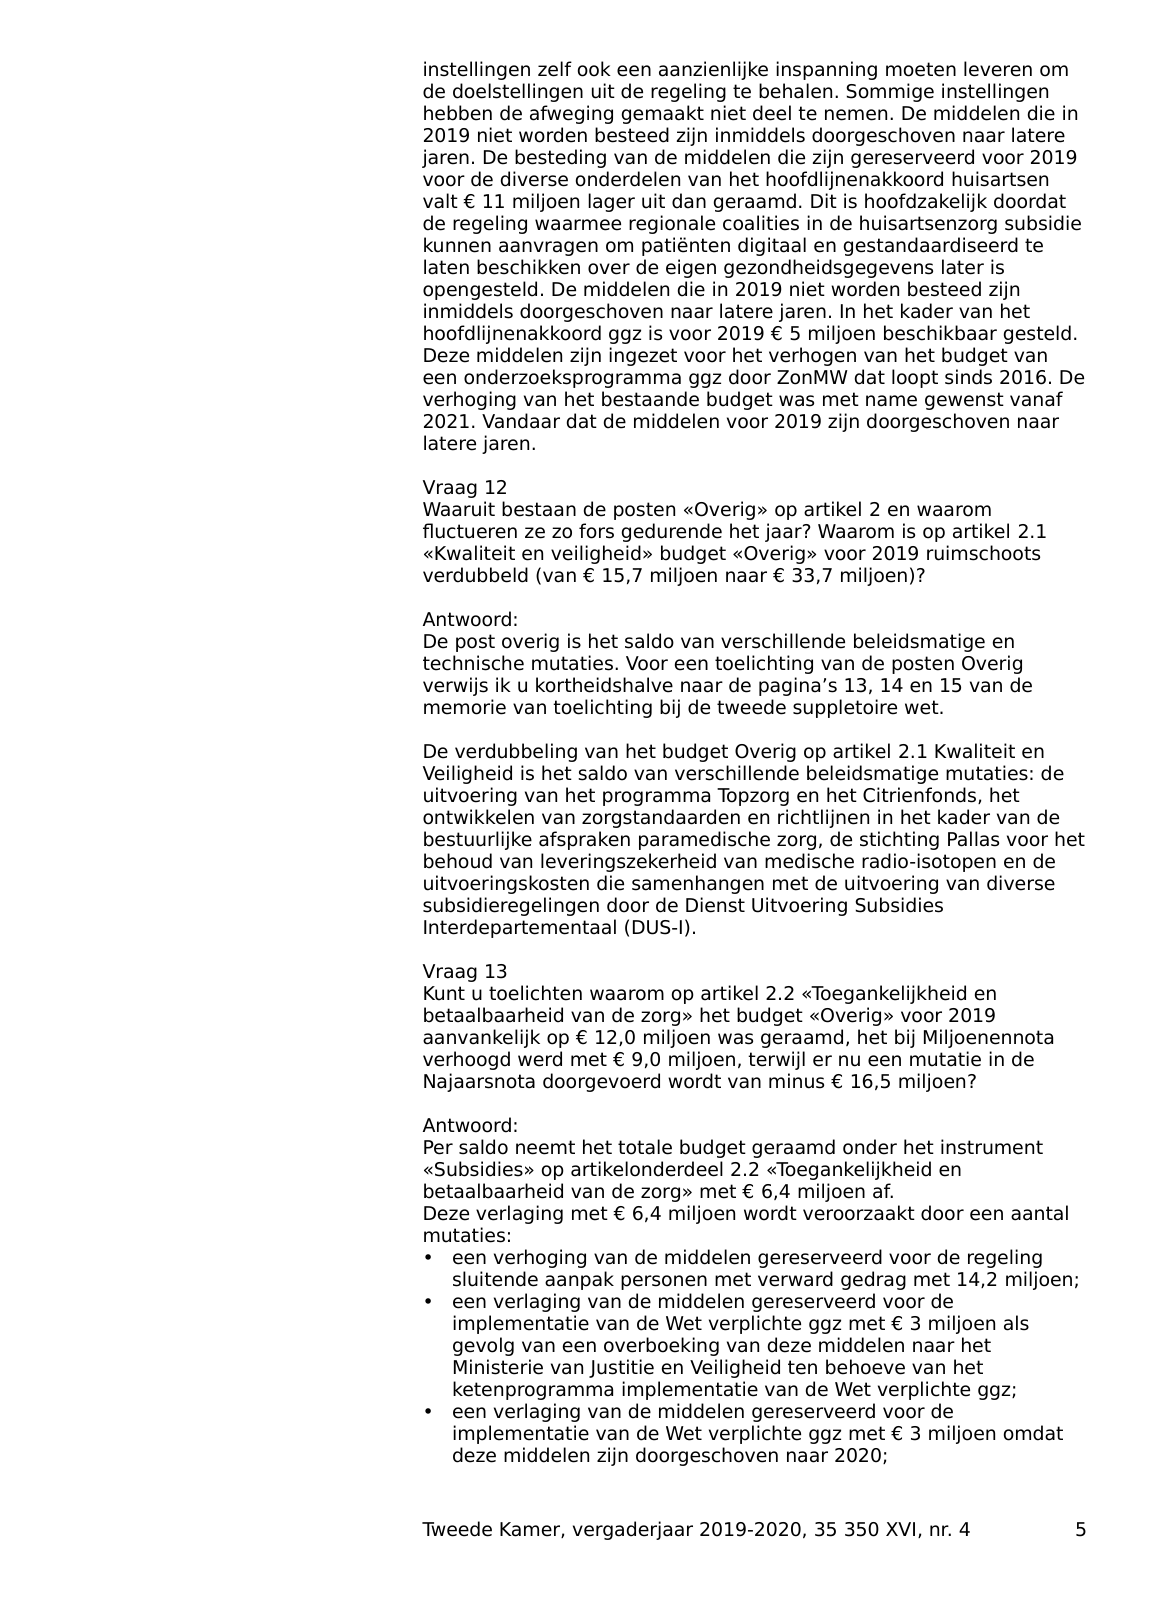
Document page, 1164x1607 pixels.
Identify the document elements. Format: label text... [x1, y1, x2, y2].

text Kunt u toelichten waarom op artikel 2.2 «Toegankelijkheid en betaalbaarheid van de zorg» het budget «Overig» voor 2019 aanvankelijk op € 12,0 miljoen was geraamd, het bij Miljoenennota verhoogd werd met € 9,0 miljoen, terwijl er nu een mutatie in de Najaarsnota doorgevoerd wordt van minus € 16,5 miljoen? [422, 983, 1087, 1093]
text Per saldo neemt het totale budget geraamd onder het instrument «Subsidies» op artikelonderdeel 2.2 «Toegankelijkheid en betaalbaarheid van de zorg» met € 6,4 miljoen af. [422, 1137, 1087, 1203]
text Vraag 13 [422, 961, 1087, 983]
text • een verlaging van de middelen gereserveerd voor de implementatie van de Wet verplichte ggz met € 3 miljoen omdat deze middelen zijn doorgeschoven naar 2020; [422, 1401, 1087, 1467]
text instellingen zelf ook een aanzienlijke inspanning moeten leveren om de doelstellingen uit de regeling te behalen. Sommige instellingen hebben de afweging gemaakt niet deel te nemen. De middelen die in 2019 niet worden besteed zijn inmiddels doorgeschoven naar latere jaren. De besteding van de middelen die zijn gereserveerd voor 2019 voor de diverse onderdelen van het hoofdlijnenakkoord huisartsen valt € 11 miljoen lager uit dan geraamd. Dit is hoofdzakelijk doordat de regeling waarmee regionale coalities in de huisartsenzorg subsidie kunnen aanvragen om patiënten digitaal en gestandaardiseerd te laten beschikken over de eigen gezondheidsgegevens later is opengesteld. De middelen die in 2019 niet worden besteed zijn inmiddels doorgeschoven naar latere jaren. In het kader van het hoofdlijnenakkoord ggz is voor 2019 € 5 miljoen beschikbaar gesteld. Deze middelen zijn ingezet voor het verhogen van het budget van een onderzoeksprogramma ggz door ZonMW dat loopt sinds 2016. De verhoging van het bestaande budget was met name gewenst vanaf 2021. Vandaar dat de middelen voor 2019 zijn doorgeschoven naar latere jaren. [422, 59, 1087, 455]
text De post overig is het saldo van verschillende beleidsmatige en technische mutaties. Voor een toelichting van de posten Overig verwijs ik u kortheidshalve naar de pagina’s 13, 14 en 15 van de memorie van toelichting bij de tweede suppletoire wet. [422, 631, 1087, 719]
text • een verlaging van de middelen gereserveerd voor de implementatie van de Wet verplichte ggz met € 3 miljoen als gevolg van een overboeking van deze middelen naar het Ministerie van Justitie en Veiligheid ten behoeve van het ketenprogramma implementatie van de Wet verplichte ggz; [422, 1291, 1087, 1401]
text Waaruit bestaan de posten «Overig» op artikel 2 en waarom fluctueren ze zo fors gedurende het jaar? Waarom is op artikel 2.1 «Kwaliteit en veiligheid» budget «Overig» voor 2019 ruimschoots verdubbeld (van € 15,7 miljoen naar € 33,7 miljoen)? [422, 499, 1087, 587]
text • een verhoging van de middelen gereserveerd voor de regeling sluitende aanpak personen met verward gedrag met 14,2 miljoen; [422, 1247, 1087, 1291]
text Vraag 12 [422, 477, 1087, 499]
text De verdubbeling van het budget Overig op artikel 2.1 Kwaliteit en Veiligheid is het saldo van verschillende beleidsmatige mutaties: de uitvoering van het programma Topzorg en het Citrienfonds, het ontwikkelen van zorgstandaarden en richtlijnen in het kader van de bestuurlijke afspraken paramedische zorg, de stichting Pallas voor het behoud van leveringszekerheid van medische radio-isotopen en de uitvoeringskosten die samenhangen met de uitvoering van diverse subsidieregelingen door de Dienst Uitvoering Subsidies Interdepartementaal (DUS-I). [422, 741, 1087, 939]
text Deze verlaging met € 6,4 miljoen wordt veroorzaakt door een aantal mutaties: [422, 1203, 1087, 1247]
text Antwoord: [422, 1115, 1087, 1137]
text Antwoord: [422, 609, 1087, 631]
